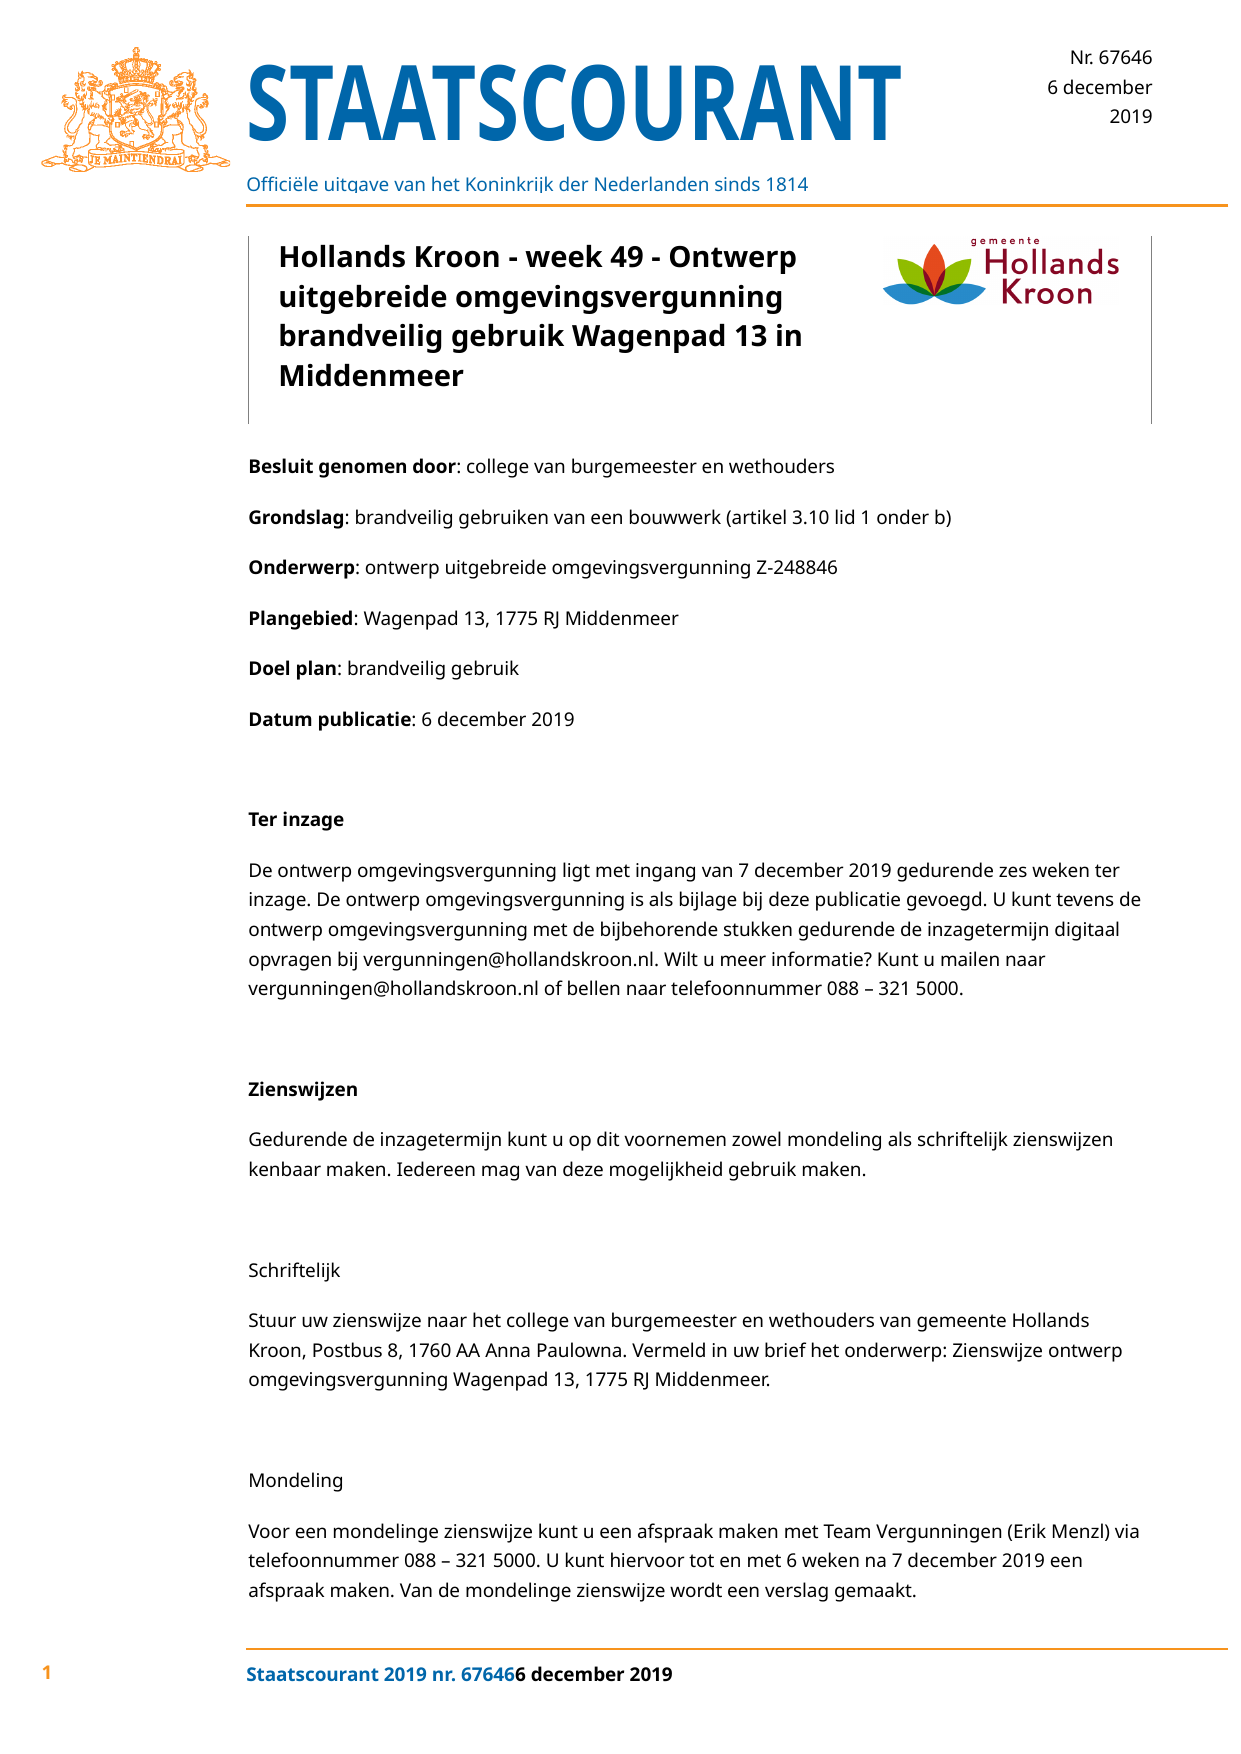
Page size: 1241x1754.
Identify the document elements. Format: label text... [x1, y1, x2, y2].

text Schriftelijk [248, 1257, 1152, 1283]
picture [882, 236, 1119, 305]
text Voor een mondelinge zienswijze kunt u een afspraak maken met Team Vergunningen (Erik Menzl) via telefoonnummer 088 – 321 5000. U kunt hiervoor tot en met 6 weken na 7 december 2019 een afspraak maken. Van de mondelinge zienswijze wordt een verslag gemaakt. [248, 1518, 1152, 1603]
table_header Hollands Kroon - week 49 - Ontwerp uitgebreide omgevingsvergunning brandveilig gebruik Wagenpad 13 in Middenmeer [249, 236, 850, 424]
text De ontwerp omgevingsvergunning ligt met ingang van 7 december 2019 gedurende zes weken ter inzage. De ontwerp omgevingsvergunning is als bijlage bij deze publicatie gevoegd. U kunt tevens de ontwerp omgevingsvergunning met de bijbehorende stukken gedurende de inzagetermijn digitaal opvragen bij vergunningen@hollandskroon.nl. Wilt u meer informatie? Kunt u mailen naar vergunningen@hollandskroon.nl of bellen naar telefoonnummer 088 – 321 5000. [248, 857, 1152, 1001]
text Ter inzage [248, 807, 1152, 832]
text Besluit genomen door: college van burgemeester en wethouders [248, 454, 1152, 479]
picture [41, 47, 231, 172]
text Zienswijzen [248, 1076, 1152, 1102]
table_header [850, 236, 1151, 424]
text Grondslag: brandveilig gebruiken van een bouwwerk (artikel 3.10 lid 1 onder b) [248, 504, 1152, 530]
text Mondeling [248, 1467, 1152, 1493]
text Plangebied: Wagenpad 13, 1775 RJ Middenmeer [248, 605, 1152, 631]
text Onderwerp: ontwerp uitgebreide omgevingsvergunning Z-248846 [248, 554, 1152, 580]
text Stuur uw zienswijze naar het college van burgemeester en wethouders van gemeente Hollands Kroon, Postbus 8, 1760 AA Anna Paulowna. Vermeld in uw brief het onderwerp: Zienswijze ontwerp omgevingsvergunning Wagenpad 13, 1775 RJ Middenmeer. [248, 1307, 1152, 1392]
text Datum publicatie: 6 december 2019 [248, 706, 1152, 731]
text Doel plan: brandveilig gebruik [248, 655, 1152, 681]
text Gedurende de inzagetermijn kunt u op dit voornemen zowel mondeling als schriftelijk zienswijzen kenbaar maken. Iedereen mag van deze mogelijkheid gebruik maken. [248, 1127, 1152, 1182]
